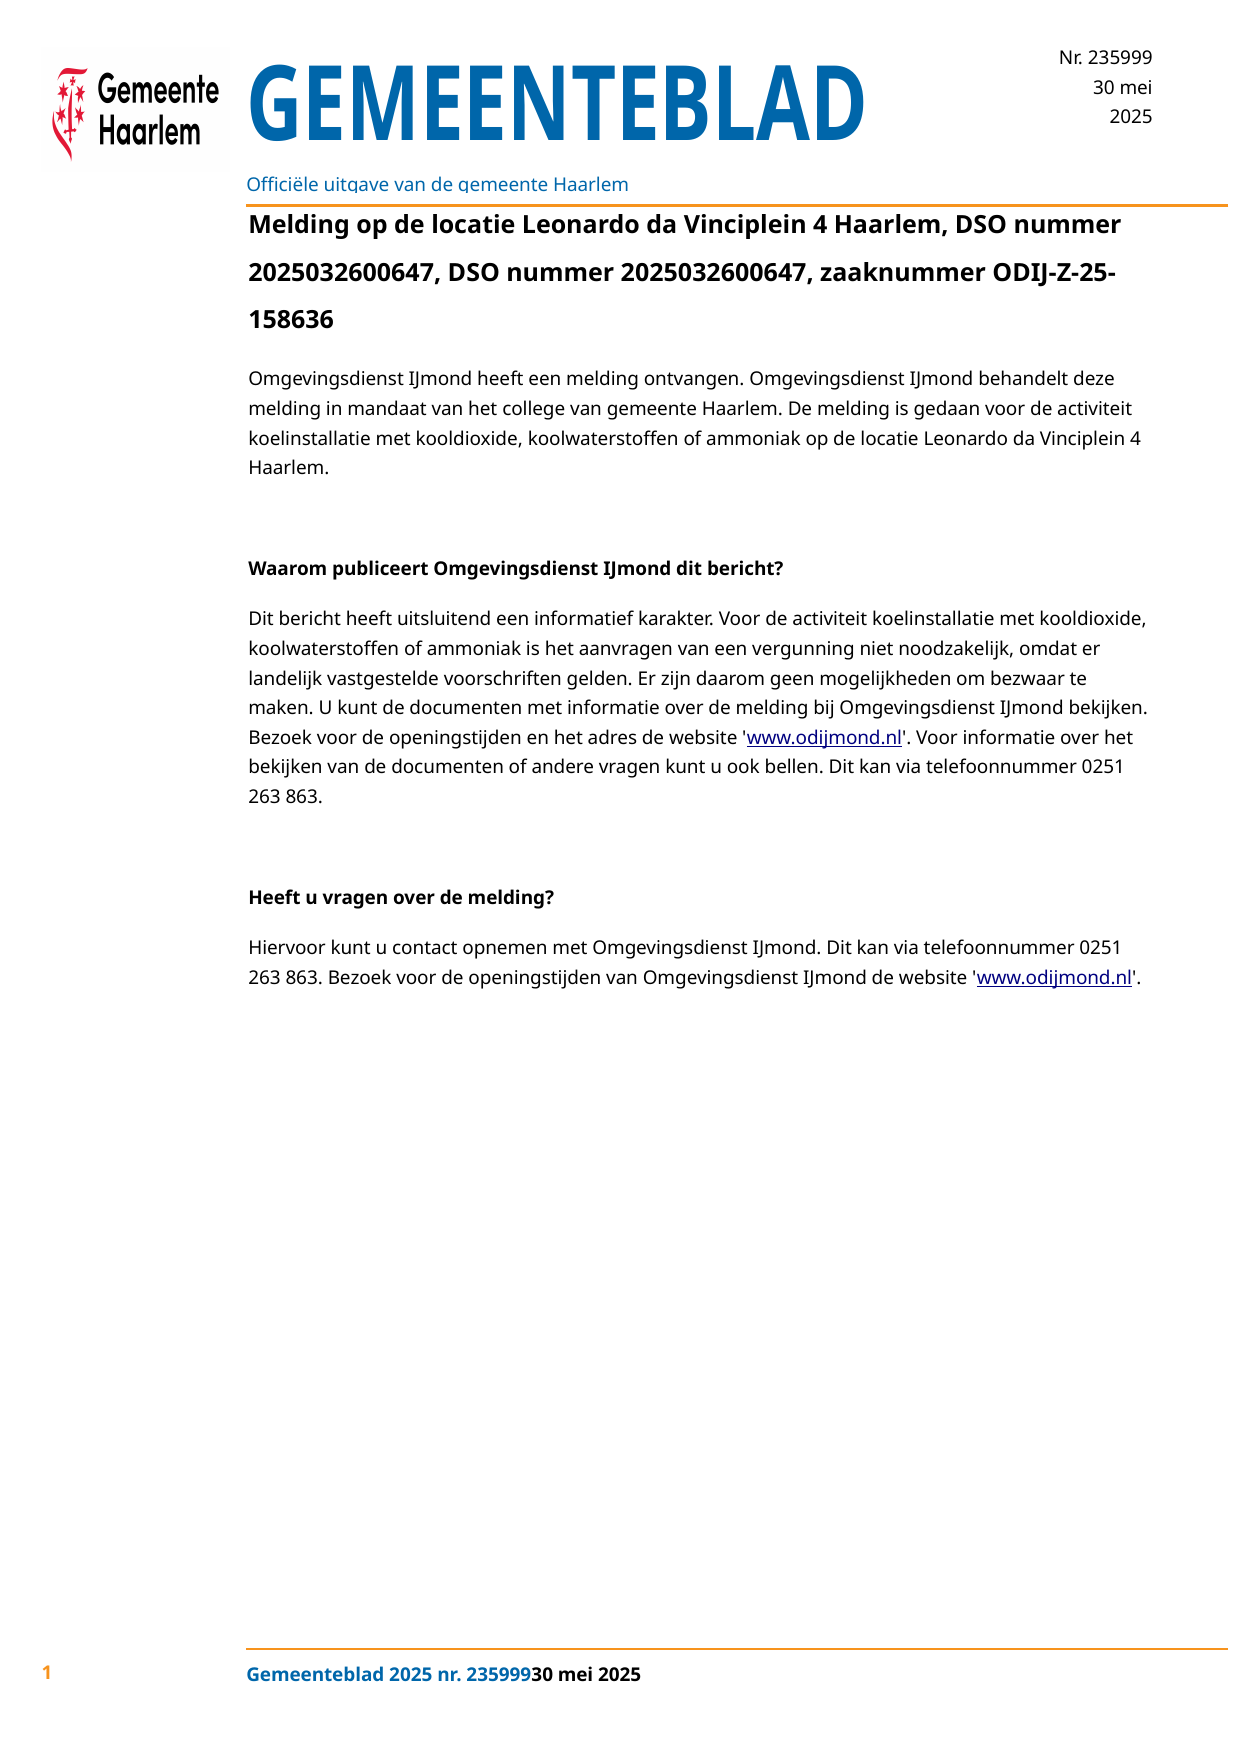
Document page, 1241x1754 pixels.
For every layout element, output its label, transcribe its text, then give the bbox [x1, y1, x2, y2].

text Melding op de locatie Leonardo da Vinciplein 4 Haarlem, DSO nummer 2025032600647, DSO nummer 2025032600647, zaaknummer ODIJ-Z-25-158636 [248, 207, 1152, 336]
text Waarom publiceert Omgevingsdienst IJmond dit bericht? [248, 555, 1152, 581]
text Omgevingsdienst IJmond heeft een melding ontvangen. Omgevingsdienst IJmond behandelt deze melding in mandaat van het college van gemeente Haarlem. De melding is gedaan voor de activiteit koelinstallatie met kooldioxide, koolwaterstoffen of ammoniak op de locatie Leonardo da Vinciplein 4 Haarlem. [248, 366, 1152, 480]
text Heeft u vragen over de melding? [248, 884, 1152, 909]
text Dit bericht heeft uitsluitend een informatief karakter. Voor de activiteit koelinstallatie met kooldioxide, koolwaterstoffen of ammoniak is het aanvragen van een vergunning niet noodzakelijk, omdat er landelijk vastgestelde voorschriften gelden. Er zijn daarom geen mogelijkheden om bezwaar te maken. U kunt de documenten met informatie over de melding bij Omgevingsdienst IJmond bekijken. Bezoek voor de openingstijden en het adres de website 'www.odijmond.nl'. Voor informatie over het bekijken van de documenten of andere vragen kunt u ook bellen. Dit kan via telefoonnummer 0251 263 863. [248, 606, 1152, 809]
text Hiervoor kunt u contact opnemen met Omgevingsdienst IJmond. Dit kan via telefoonnummer 0251 263 863. Bezoek voor de openingstijden van Omgevingsdienst IJmond de website 'www.odijmond.nl'. [248, 934, 1152, 989]
picture [41, 47, 231, 172]
